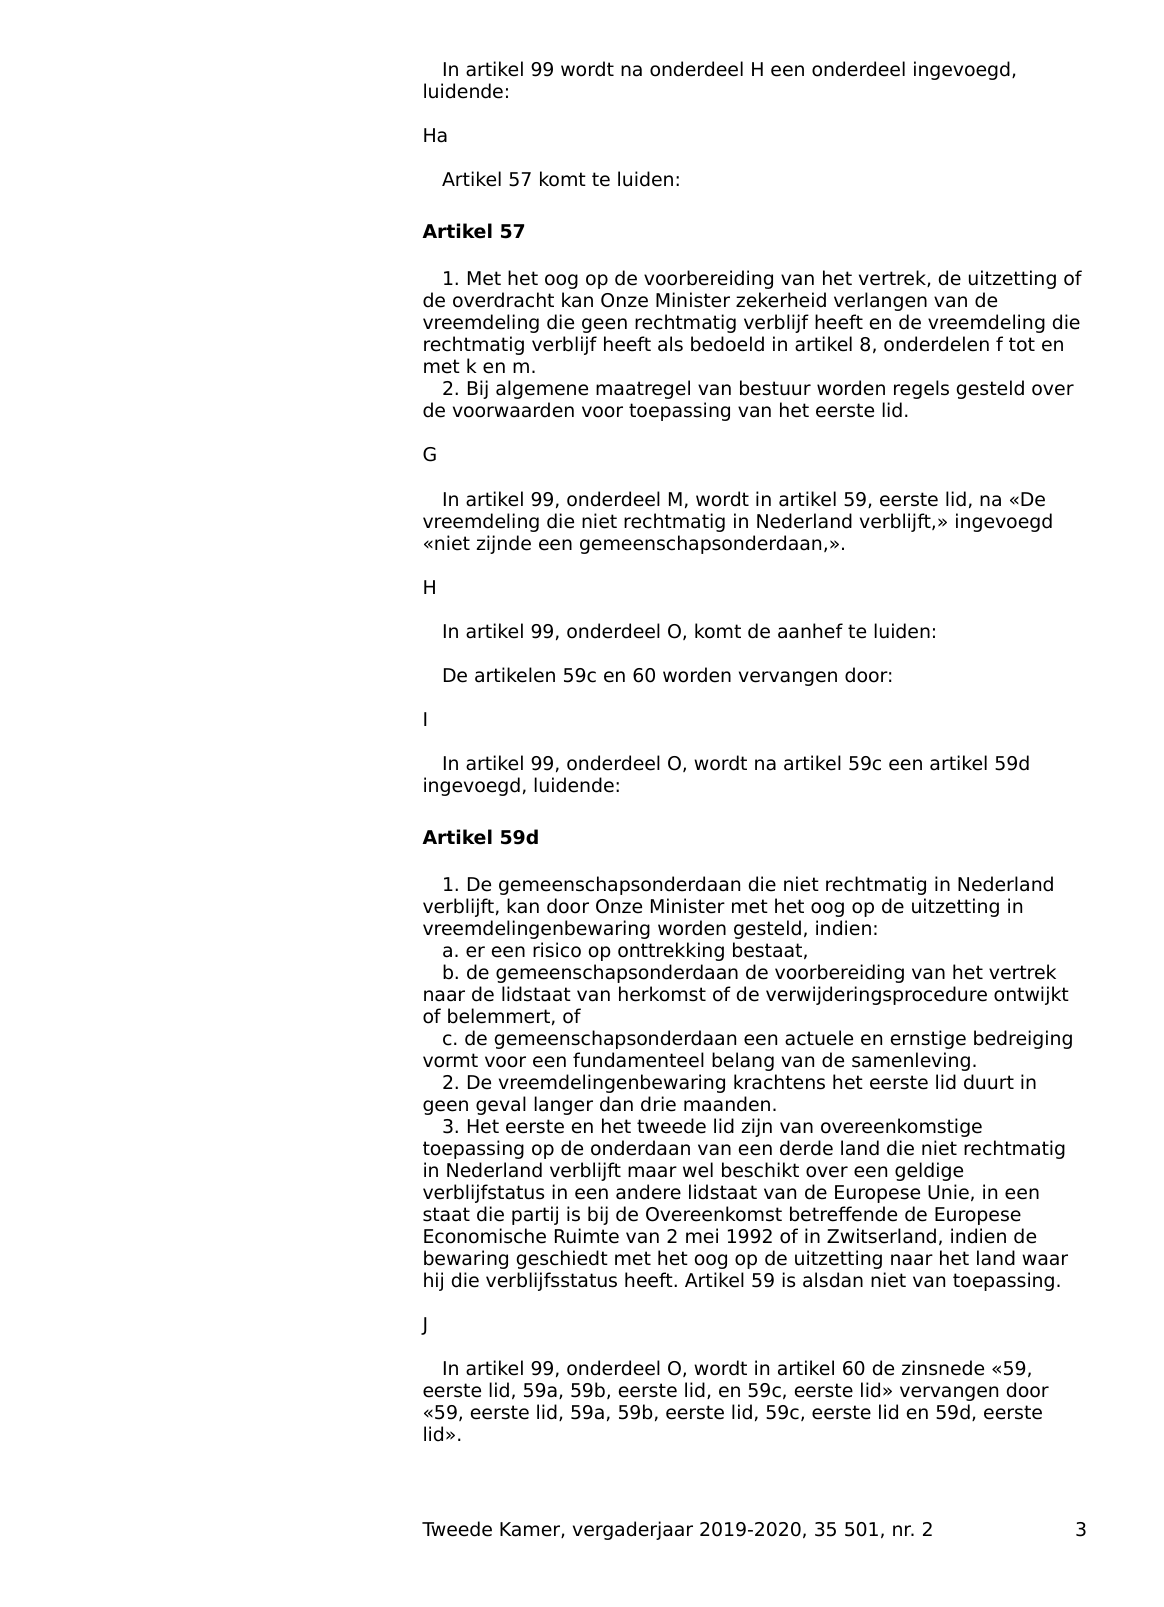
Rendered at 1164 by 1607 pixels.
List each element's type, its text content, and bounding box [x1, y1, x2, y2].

text c. de gemeenschapsonderdaan een actuele en ernstige bedreiging vormt voor een fundamenteel belang van de samenleving. [422, 1028, 1087, 1072]
text H [422, 577, 1087, 599]
text 1. De gemeenschapsonderdaan die niet rechtmatig in Nederland verblijft, kan door Onze Minister met het oog op de uitzetting in vreemdelingenbewaring worden gesteld, indien: [422, 874, 1087, 940]
text Artikel 57 komt te luiden: [422, 169, 1087, 191]
text 2. De vreemdelingenbewaring krachtens het eerste lid duurt in geen geval langer dan drie maanden. [422, 1072, 1087, 1116]
text In artikel 99, onderdeel O, wordt in artikel 60 de zinsnede «59, eerste lid, 59a, 59b, eerste lid, en 59c, eerste lid» vervangen door «59, eerste lid, 59a, 59b, eerste lid, 59c, eerste lid en 59d, eerste lid». [422, 1358, 1087, 1446]
text In artikel 99, onderdeel M, wordt in artikel 59, eerste lid, na «De vreemdeling die niet rechtmatig in Nederland verblijft,» ingevoegd «niet zijnde een gemeenschapsonderdaan,». [422, 488, 1087, 554]
text b. de gemeenschapsonderdaan de voorbereiding van het vertrek naar de lidstaat van herkomst of de verwijderingsprocedure ontwijkt of belemmert, of [422, 962, 1087, 1028]
text In artikel 99 wordt na onderdeel H een onderdeel ingevoegd, luidende: [422, 59, 1087, 103]
text De artikelen 59c en 60 worden vervangen door: [422, 665, 1087, 687]
text I [422, 709, 1087, 731]
text 2. Bij algemene maatregel van bestuur worden regels gesteld over de voorwaarden voor toepassing van het eerste lid. [422, 378, 1087, 422]
text G [422, 444, 1087, 466]
text Ha [422, 125, 1087, 147]
text J [422, 1314, 1087, 1336]
subtitle Artikel 57 [422, 221, 1087, 243]
text 1. Met het oog op de voorbereiding van het vertrek, de uitzetting of de overdracht kan Onze Minister zekerheid verlangen van de vreemdeling die geen rechtmatig verblijf heeft en de vreemdeling die rechtmatig verblijf heeft als bedoeld in artikel 8, onderdelen f tot en met k en m. [422, 268, 1087, 378]
text 3. Het eerste en het tweede lid zijn van overeenkomstige toepassing op de onderdaan van een derde land die niet rechtmatig in Nederland verblijft maar wel beschikt over een geldige verblijfstatus in een andere lidstaat van de Europese Unie, in een staat die partij is bij de Overeenkomst betreffende de Europese Economische Ruimte van 2 mei 1992 of in Zwitserland, indien de bewaring geschiedt met het oog op de uitzetting naar het land waar hij die verblijfsstatus heeft. Artikel 59 is alsdan niet van toepassing. [422, 1116, 1087, 1292]
text In artikel 99, onderdeel O, wordt na artikel 59c een artikel 59d ingevoegd, luidende: [422, 753, 1087, 797]
subtitle Artikel 59d [422, 827, 1087, 849]
text In artikel 99, onderdeel O, komt de aanhef te luiden: [422, 621, 1087, 643]
text a. er een risico op onttrekking bestaat, [422, 940, 1087, 962]
